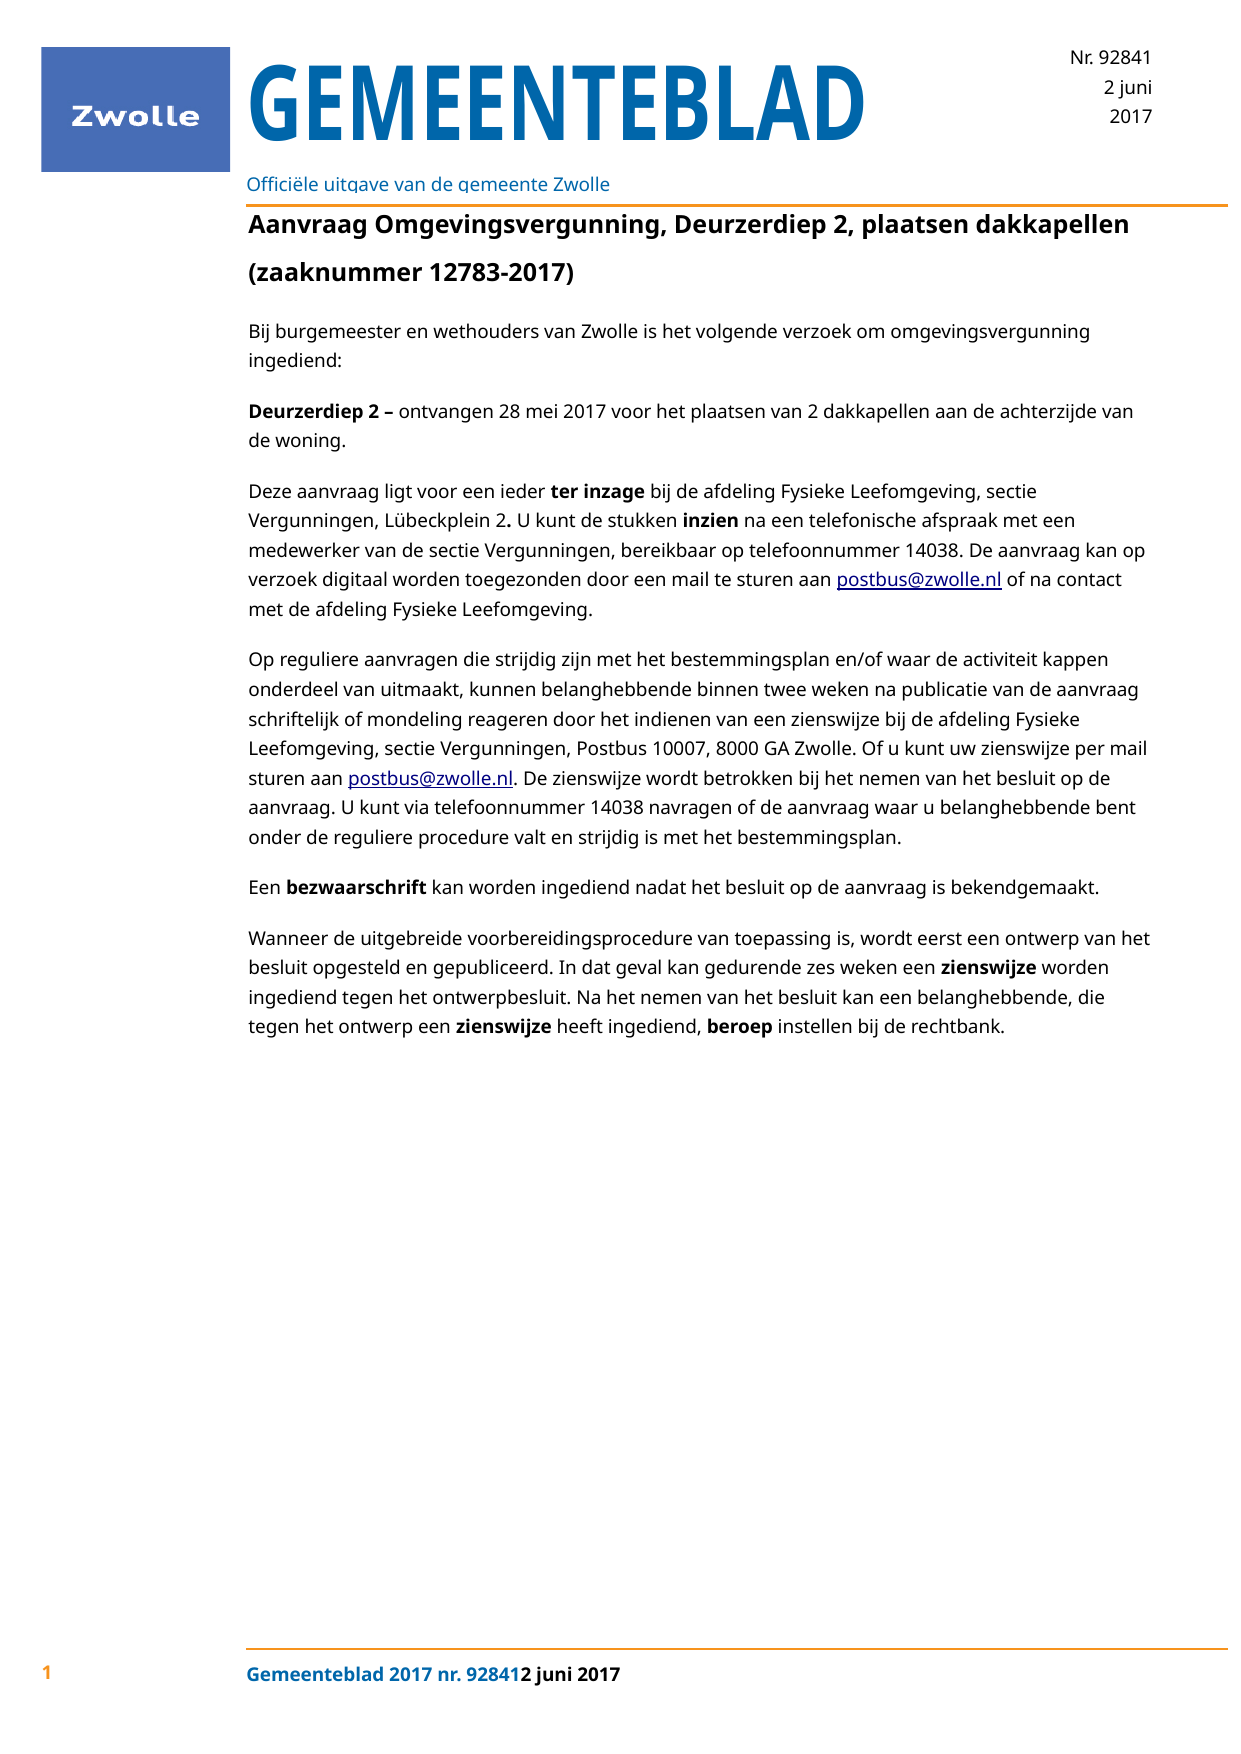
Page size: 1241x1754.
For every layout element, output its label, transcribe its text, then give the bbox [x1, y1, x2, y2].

text Een bezwaarschrift kan worden ingediend nadat het besluit op de aanvraag is bekendgemaakt. [248, 874, 1152, 900]
text Aanvraag Omgevingsvergunning, Deurzerdiep 2, plaatsen dakkapellen (zaaknummer 12783-2017) [248, 207, 1152, 288]
picture [41, 47, 231, 172]
text Deze aanvraag ligt voor een ieder ter inzage bij de afdeling Fysieke Leefomgeving, sectie Vergunningen, Lübeckplein 2. U kunt de stukken inzien na een telefonische afspraak met een medewerker van de sectie Vergunningen, bereikbaar op telefoonnummer 14038. De aanvraag kan op verzoek digitaal worden toegezonden door een mail te sturen aan postbus@zwolle.nl of na contact met de afdeling Fysieke Leefomgeving. [248, 478, 1152, 622]
text Deurzerdiep 2 – ontvangen 28 mei 2017 voor het plaatsen van 2 dakkapellen aan de achterzijde van de woning. [248, 398, 1152, 453]
text Bij burgemeester en wethouders van Zwolle is het volgende verzoek om omgevingsvergunning ingediend: [248, 318, 1152, 373]
text Wanneer de uitgebreide voorbereidingsprocedure van toepassing is, wordt eerst een ontwerp van het besluit opgesteld en gepubliceerd. In dat geval kan gedurende zes weken een zienswijze worden ingediend tegen het ontwerpbesluit. Na het nemen van het besluit kan een belanghebbende, die tegen het ontwerp een zienswijze heeft ingediend, beroep instellen bij de rechtbank. [248, 925, 1152, 1039]
text Op reguliere aanvragen die strijdig zijn met het bestemmingsplan en/of waar de activiteit kappen onderdeel van uitmaakt, kunnen belanghebbende binnen twee weken na publicatie van de aanvraag schriftelijk of mondeling reageren door het indienen van een zienswijze bij de afdeling Fysieke Leefomgeving, sectie Vergunningen, Postbus 10007, 8000 GA Zwolle. Of u kunt uw zienswijze per mail sturen aan postbus@zwolle.nl. De zienswijze wordt betrokken bij het nemen van het besluit op de aanvraag. U kunt via telefoonnummer 14038 navragen of de aanvraag waar u belanghebbende bent onder de reguliere procedure valt en strijdig is met het bestemmingsplan. [248, 647, 1152, 850]
